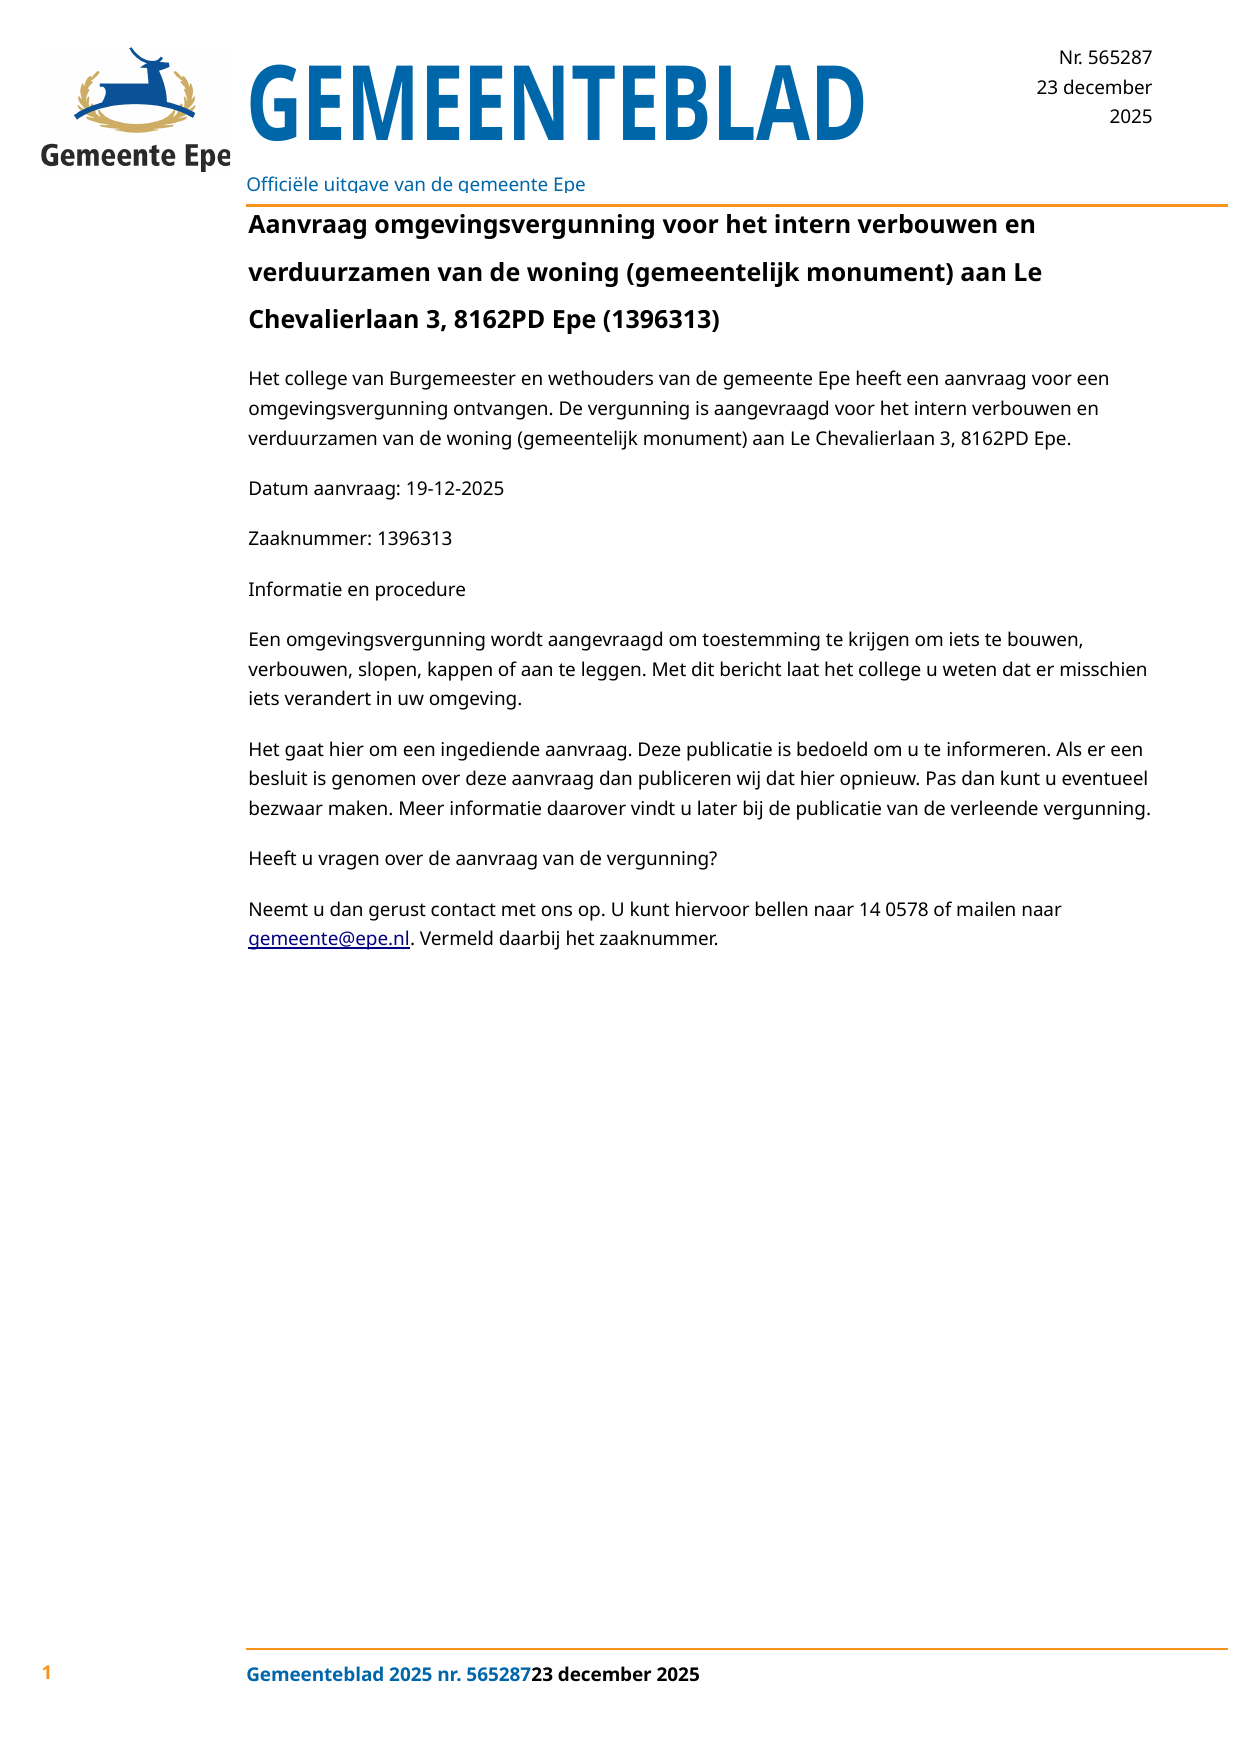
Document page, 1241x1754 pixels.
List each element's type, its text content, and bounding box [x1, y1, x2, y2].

text Neemt u dan gerust contact met ons op. U kunt hiervoor bellen naar 14 0578 of mailen naar gemeente@epe.nl. Vermeld daarbij het zaaknummer. [248, 896, 1152, 951]
text Aanvraag omgevingsvergunning voor het intern verbouwen en verduurzamen van de woning (gemeentelijk monument) aan Le Chevalierlaan 3, 8162PD Epe (1396313) [248, 207, 1152, 336]
text Datum aanvraag: 19-12-2025 [248, 475, 1152, 501]
text Heeft u vragen over de aanvraag van de vergunning? [248, 846, 1152, 871]
picture [41, 47, 231, 172]
text Het gaat hier om een ingediende aanvraag. Deze publicatie is bedoeld om u te informeren. Als er een besluit is genomen over deze aanvraag dan publiceren wij dat hier opnieuw. Pas dan kunt u eventueel bezwaar maken. Meer informatie daarover vindt u later bij de publicatie van de verleende vergunning. [248, 736, 1152, 821]
text Het college van Burgemeester en wethouders van de gemeente Epe heeft een aanvraag voor een omgevingsvergunning ontvangen. De vergunning is aangevraagd voor het intern verbouwen en verduurzamen van de woning (gemeentelijk monument) aan Le Chevalierlaan 3, 8162PD Epe. [248, 366, 1152, 450]
text Een omgevingsvergunning wordt aangevraagd om toestemming te krijgen om iets te bouwen, verbouwen, slopen, kappen of aan te leggen. Met dit bericht laat het college u weten dat er misschien iets verandert in uw omgeving. [248, 626, 1152, 711]
text Zaaknummer: 1396313 [248, 526, 1152, 551]
text Informatie en procedure [248, 576, 1152, 602]
